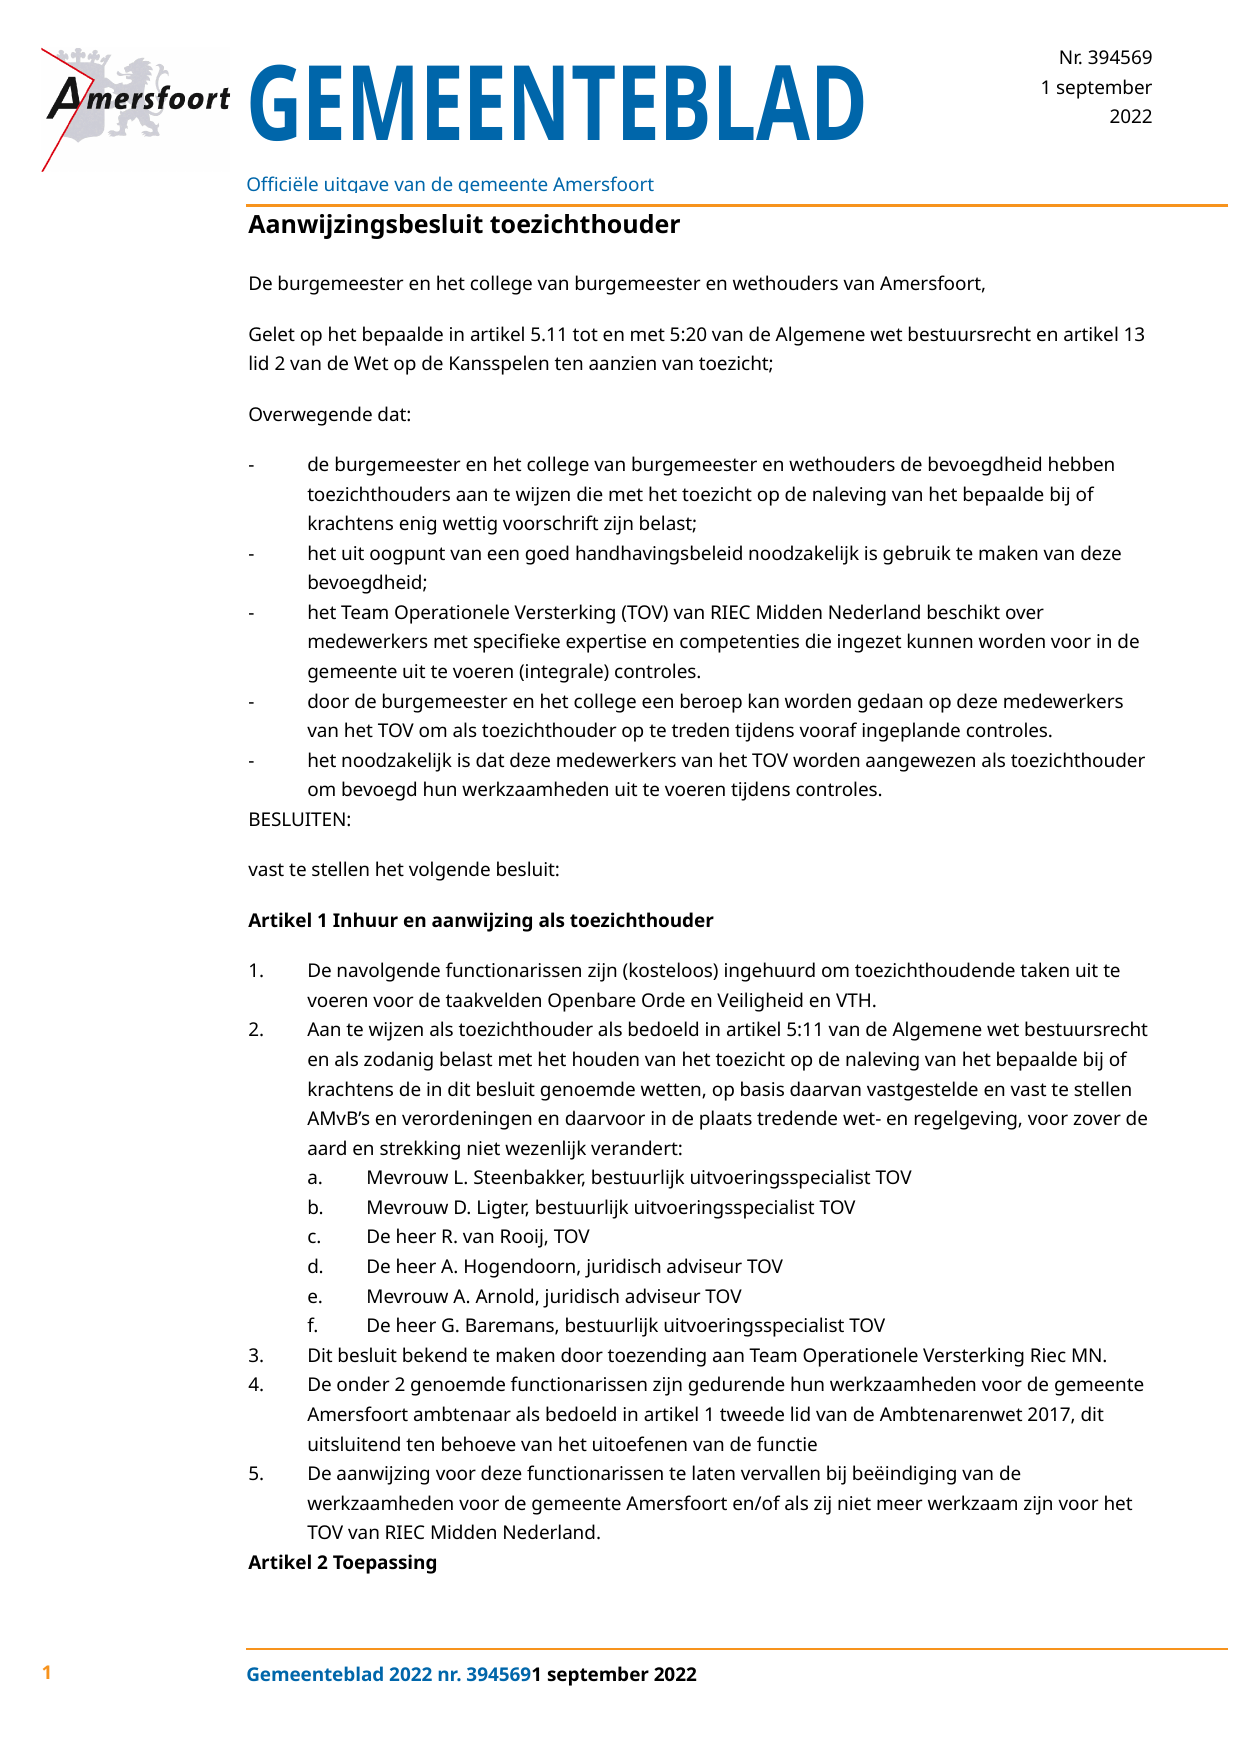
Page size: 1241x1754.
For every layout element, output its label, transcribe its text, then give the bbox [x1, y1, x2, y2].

list De aanwijzing voor deze functionarissen te laten vervallen bij beëindiging van de werkzaamheden voor de gemeente Amersfoort en/of als zij niet meer werkzaam zijn voor het TOV van RIEC Midden Nederland. [248, 1460, 1152, 1545]
text BESLUITEN: [248, 806, 1152, 832]
list Mevrouw D. Ligter, bestuurlijk uitvoeringsspecialist TOV [307, 1194, 1152, 1220]
list De onder 2 genoemde functionarissen zijn gedurende hun werkzaamheden voor de gemeente Amersfoort ambtenaar als bedoeld in artikel 1 tweede lid van de Ambtenarenwet 2017, dit uitsluitend ten behoeve van het uitoefenen van de functie [248, 1372, 1152, 1456]
text Overwegende dat: [248, 401, 1152, 426]
text Aanwijzingsbesluit toezichthouder [248, 207, 1152, 241]
list De navolgende functionarissen zijn (kosteloos) ingehuurd om toezichthoudende taken uit te voeren voor de taakvelden Openbare Orde en Veiligheid en VTH. [248, 957, 1152, 1013]
list het uit oogpunt van een goed handhavingsbeleid noodzakelijk is gebruik te maken van deze bevoegdheid; [248, 540, 1152, 595]
list Aan te wijzen als toezichthouder als bedoeld in artikel 5:11 van de Algemene wet bestuursrecht en als zodanig belast met het houden van het toezicht op de naleving van het bepaalde bij of krachtens de in dit besluit genoemde wetten, op basis daarvan vastgestelde en vast te stellen AMvB’s en verordeningen en daarvoor in de plaats tredende wet- en regelgeving, voor zover de aard en strekking niet wezenlijk verandert: [248, 1017, 1152, 1161]
list De heer R. van Rooij, TOV [307, 1224, 1152, 1249]
list De heer G. Baremans, bestuurlijk uitvoeringsspecialist TOV [307, 1312, 1152, 1338]
list de burgemeester en het college van burgemeester en wethouders de bevoegdheid hebben toezichthouders aan te wijzen die met het toezicht op de naleving van het bepaalde bij of krachtens enig wettig voorschrift zijn belast; [248, 451, 1152, 536]
list het noodzakelijk is dat deze medewerkers van het TOV worden aangewezen als toezichthouder om bevoegd hun werkzaamheden uit te voeren tijdens controles. [248, 747, 1152, 802]
text Gelet op het bepaalde in artikel 5.11 tot en met 5:20 van de Algemene wet bestuursrecht en artikel 13 lid 2 van de Wet op de Kansspelen ten aanzien van toezicht; [248, 321, 1152, 376]
text De burgemeester en het college van burgemeester en wethouders van Amersfoort, [248, 270, 1152, 296]
list De heer A. Hogendoorn, juridisch adviseur TOV [307, 1253, 1152, 1279]
list door de burgemeester en het college een beroep kan worden gedaan op deze medewerkers van het TOV om als toezichthouder op te treden tijdens vooraf ingeplande controles. [248, 688, 1152, 743]
text Artikel 1 Inhuur en aanwijzing als toezichthouder [248, 907, 1152, 933]
list Mevrouw L. Steenbakker, bestuurlijk uitvoeringsspecialist TOV [307, 1164, 1152, 1190]
list het Team Operationele Versterking (TOV) van RIEC Midden Nederland beschikt over medewerkers met specifieke expertise en competenties die ingezet kunnen worden voor in de gemeente uit te voeren (integrale) controles. [248, 599, 1152, 684]
text Artikel 2 Toepassing [248, 1549, 1152, 1575]
list Mevrouw A. Arnold, juridisch adviseur TOV [307, 1283, 1152, 1308]
text vast te stellen het volgende besluit: [248, 857, 1152, 882]
picture [41, 47, 231, 172]
list Dit besluit bekend te maken door toezending aan Team Operationele Versterking Riec MN. [248, 1342, 1152, 1368]
